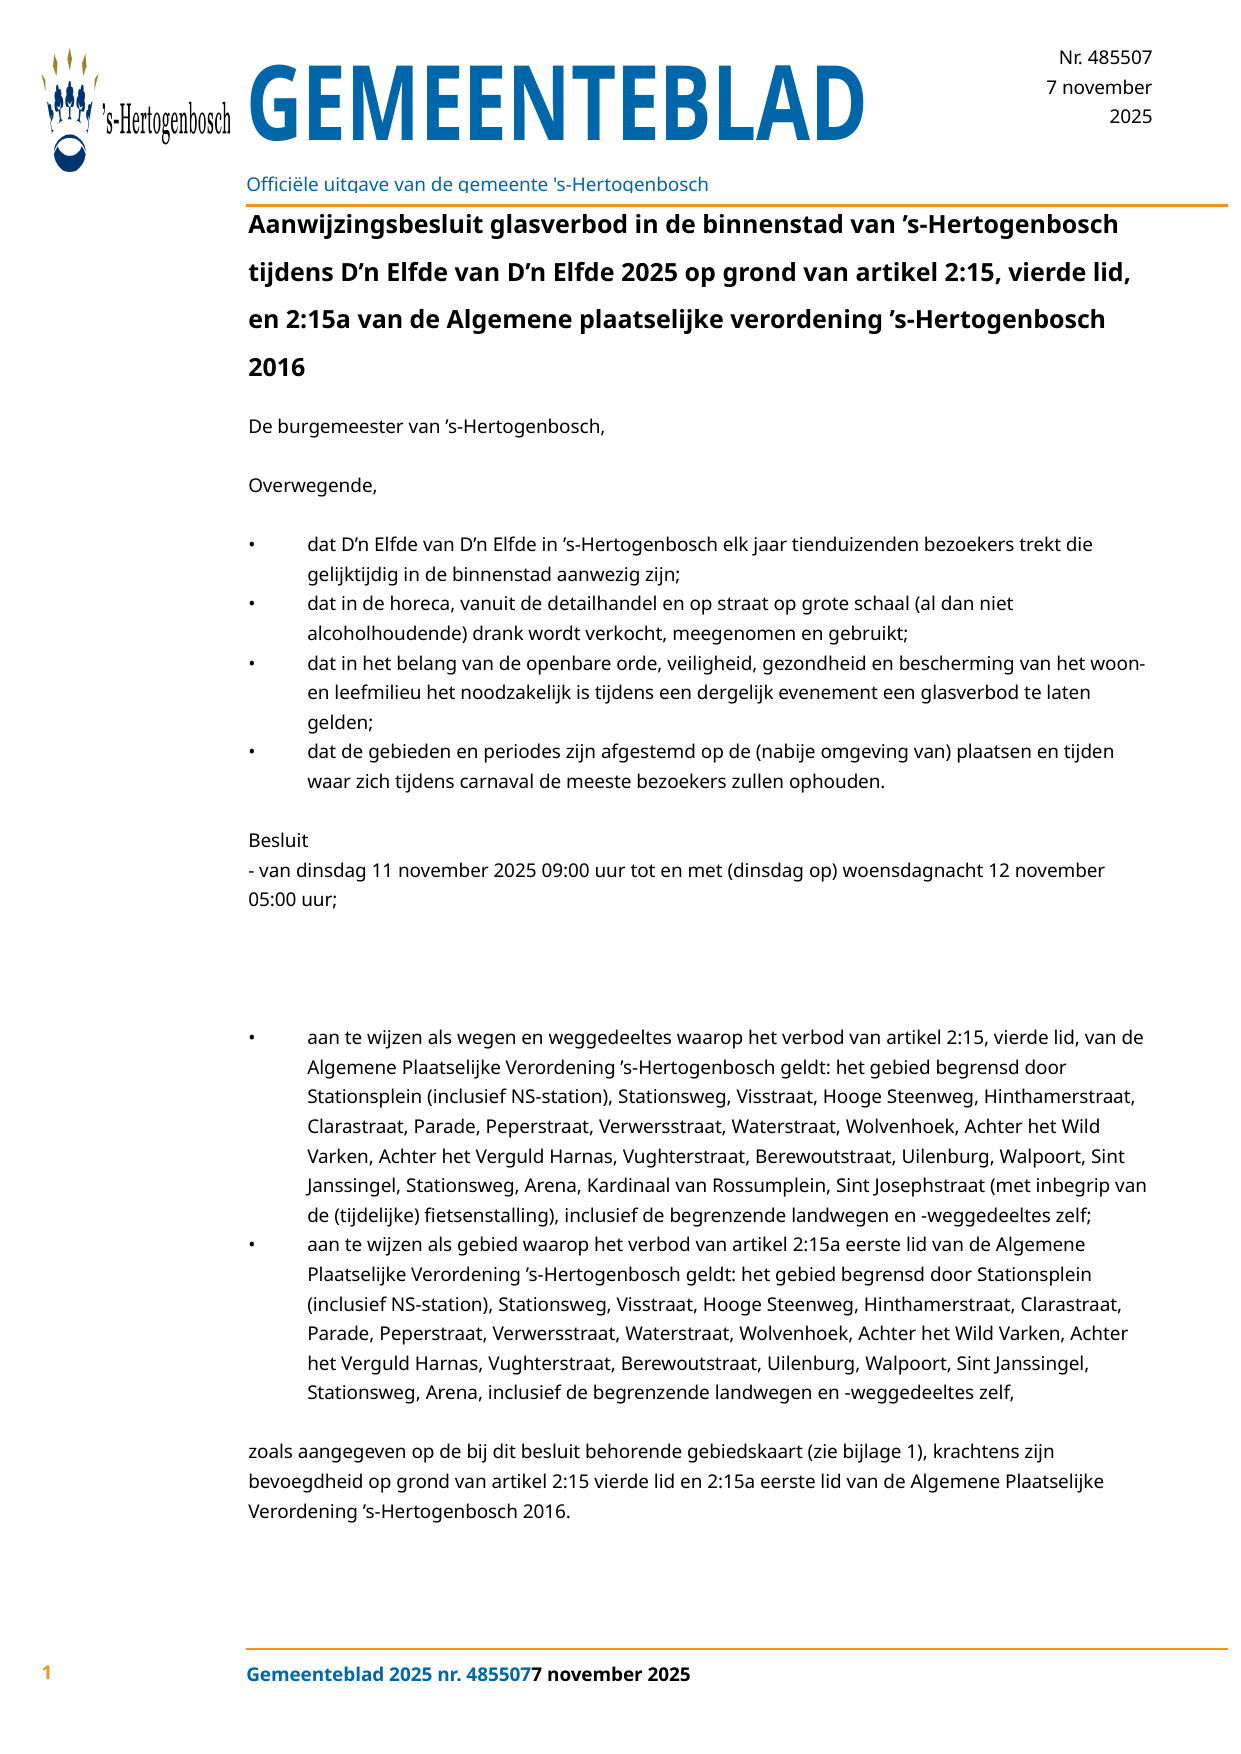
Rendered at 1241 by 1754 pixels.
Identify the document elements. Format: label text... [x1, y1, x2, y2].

text Aanwijzingsbesluit glasverbod in de binnenstad van ’s-Hertogenbosch tijdens D’n Elfde van D’n Elfde 2025 op grond van artikel 2:15, vierde lid, en 2:15a van de Algemene plaatselijke verordening ’s-Hertogenbosch 2016 [248, 207, 1152, 384]
text zoals aangegeven op de bij dit besluit behorende gebiedskaart (zie bijlage 1), krachtens zijn bevoegdheid op grond van artikel 2:15 vierde lid en 2:15a eerste lid van de Algemene Plaatselijke Verordening ’s-Hertogenbosch 2016. [248, 1439, 1152, 1523]
list aan te wijzen als wegen en weggedeeltes waarop het verbod van artikel 2:15, vierde lid, van de Algemene Plaatselijke Verordening ’s-Hertogenbosch geldt: het gebied begrensd door Stationsplein (inclusief NS-station), Stationsweg, Visstraat, Hooge Steenweg, Hinthamerstraat, Clarastraat, Parade, Peperstraat, Verwersstraat, Waterstraat, Wolvenhoek, Achter het Wild Varken, Achter het Verguld Harnas, Vughterstraat, Berewoutstraat, Uilenburg, Walpoort, Sint Janssingel, Stationsweg, Arena, Kardinaal van Rossumplein, Sint Josephstraat (met inbegrip van de (tijdelijke) fietsenstalling), inclusief de begrenzende landwegen en -weggedeeltes zelf; [248, 1024, 1152, 1228]
text - van dinsdag 11 november 2025 09:00 uur tot en met (dinsdag op) woensdagnacht 12 november 05:00 uur; [248, 857, 1152, 912]
list dat in de horeca, vanuit de detailhandel en op straat op grote schaal (al dan niet alcoholhoudende) drank wordt verkocht, meegenomen en gebruikt; [248, 591, 1152, 646]
list dat D’n Elfde van D’n Elfde in ’s-Hertogenbosch elk jaar tienduizenden bezoekers trekt die gelijktijdig in de binnenstad aanwezig zijn; [248, 531, 1152, 587]
list dat in het belang van de openbare orde, veiligheid, gezondheid en bescherming van het woon- en leefmilieu het noodzakelijk is tijdens een dergelijk evenement een glasverbod te laten gelden; [248, 650, 1152, 735]
text Besluit [248, 827, 1152, 853]
text De burgemeester van ’s-Hertogenbosch, [248, 413, 1152, 439]
picture [41, 47, 231, 172]
list aan te wijzen als gebied waarop het verbod van artikel 2:15a eerste lid van de Algemene Plaatselijke Verordening ’s-Hertogenbosch geldt: het gebied begrensd door Stationsplein (inclusief NS-station), Stationsweg, Visstraat, Hooge Steenweg, Hinthamerstraat, Clarastraat, Parade, Peperstraat, Verwersstraat, Waterstraat, Wolvenhoek, Achter het Wild Varken, Achter het Verguld Harnas, Vughterstraat, Berewoutstraat, Uilenburg, Walpoort, Sint Janssingel, Stationsweg, Arena, inclusief de begrenzende landwegen en -weggedeeltes zelf, [248, 1232, 1152, 1405]
text Overwegende, [248, 472, 1152, 498]
list dat de gebieden en periodes zijn afgestemd op de (nabije omgeving van) plaatsen en tijden waar zich tijdens carnaval de meeste bezoekers zullen ophouden. [248, 738, 1152, 794]
